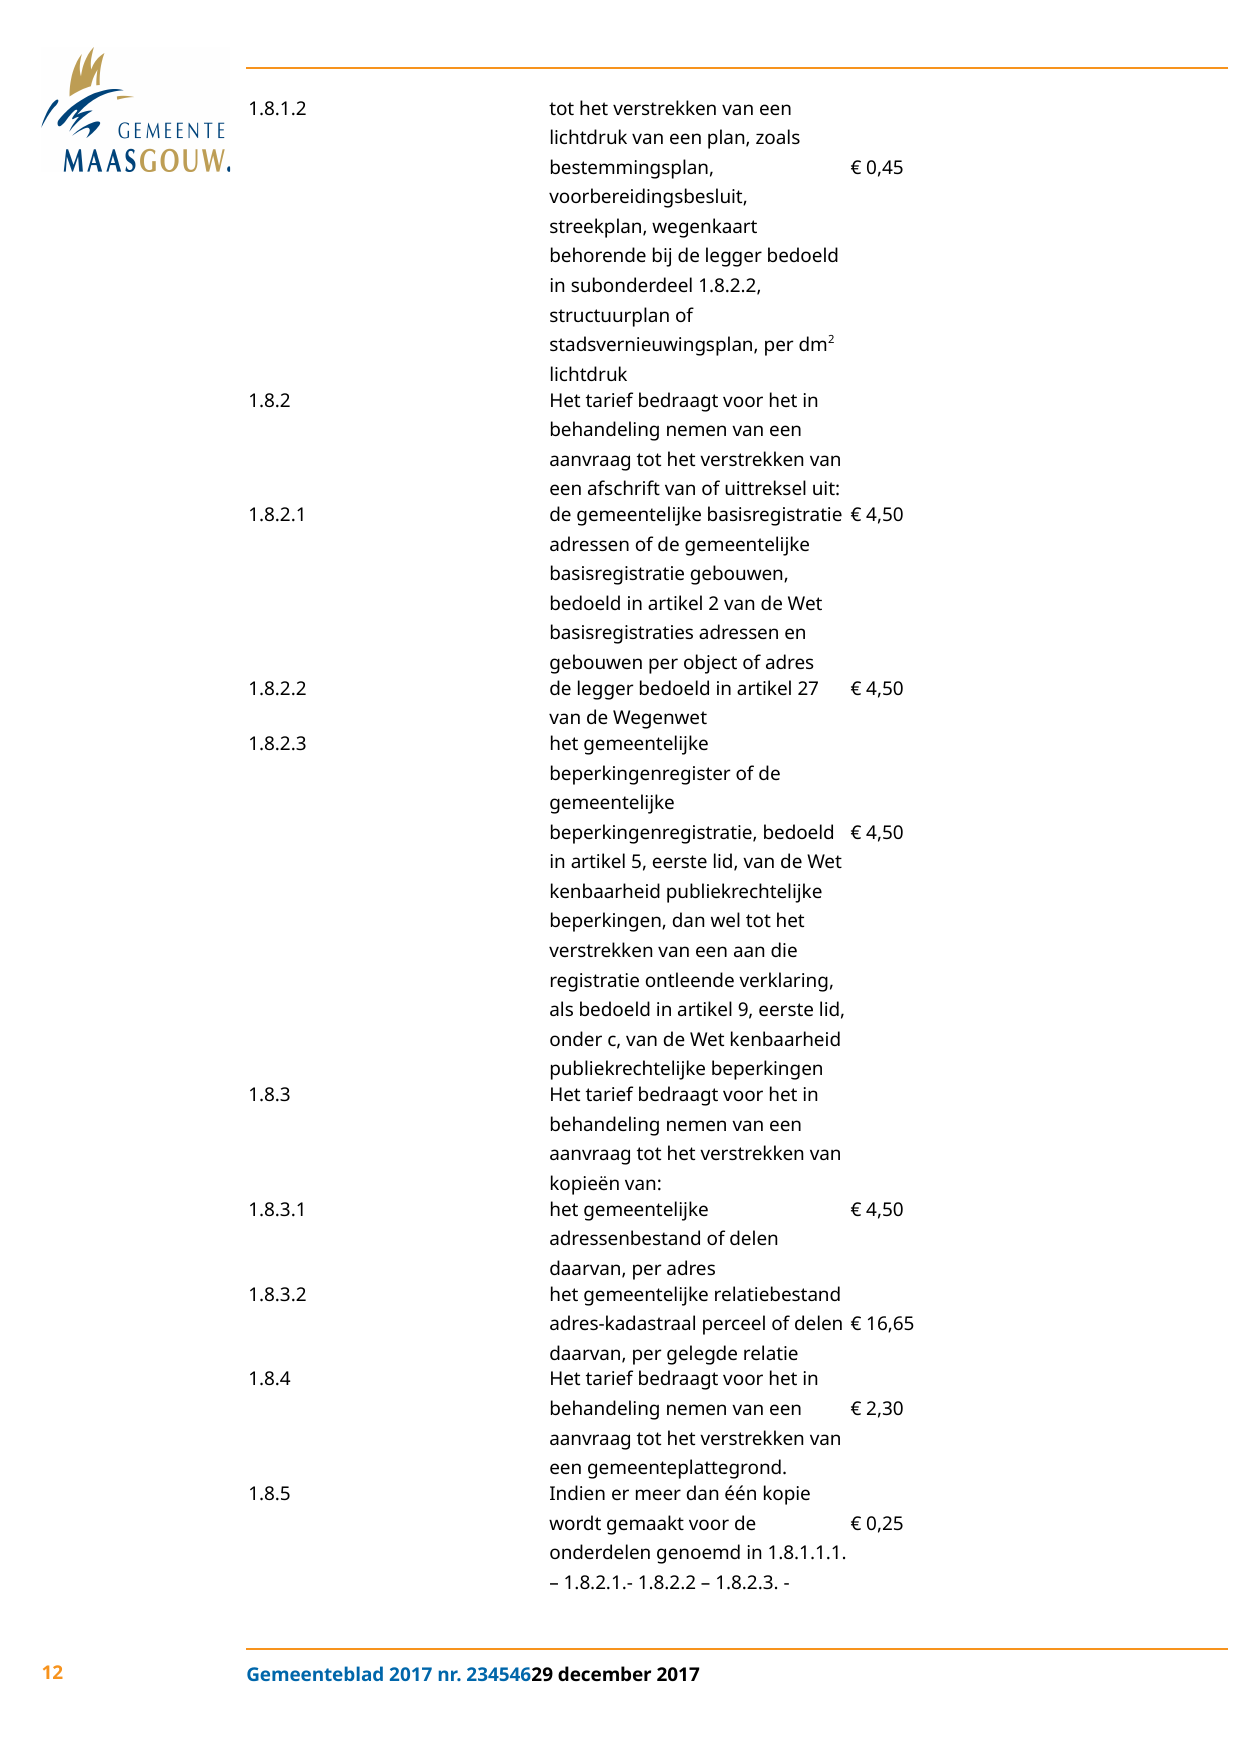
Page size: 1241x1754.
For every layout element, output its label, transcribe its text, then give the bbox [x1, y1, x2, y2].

table_cell de legger bedoeld in artikel 27 van de Wegenwet [549, 675, 850, 730]
table_cell Indien er meer dan één kopie wordt gemaakt voor de onderdelen genoemd in 1.8.1.1.1. – 1.8.2.1.- 1.8.2.2 – 1.8.2.3. [549, 1480, 850, 1594]
table_cell 1.8.5 [248, 1480, 549, 1594]
table_cell € 0,25 [850, 1480, 1152, 1594]
table_cell Het tarief bedraagt voor het in behandeling nemen van een aanvraag tot het verstrekken van een gemeenteplattegrond. [549, 1366, 850, 1480]
table_cell 1.8.3 [248, 1081, 549, 1196]
table_cell 1.8.2 [248, 387, 549, 501]
table_cell 1.8.2.2 [248, 675, 549, 730]
table_cell Het tarief bedraagt voor het in behandeling nemen van een aanvraag tot het verstrekken van kopieën van: [549, 1081, 850, 1196]
table_cell het gemeentelijke adressenbestand of delen daarvan, per adres [549, 1196, 850, 1281]
table_cell 1.8.1.2 [248, 95, 549, 387]
table_cell € 4,50 [850, 675, 1152, 730]
table_cell het gemeentelijke beperkingenregister of de gemeentelijke beperkingenregistratie, bedoeld in artikel 5, eerste lid, van de Wet kenbaarheid publiekrechtelijke beperkingen, dan wel tot het verstrekken van een aan die registratie ontleende verklaring, als bedoeld in artikel 9, eerste lid, onder c, van de Wet kenbaarheid publiekrechtelijke beperkingen [549, 730, 850, 1081]
table_cell € 4,50 [850, 730, 1152, 1081]
table_cell € 4,50 [850, 1196, 1152, 1281]
table_cell € 4,50 [850, 501, 1152, 675]
table_cell € 2,30 [850, 1366, 1152, 1480]
table_cell € 16,65 [850, 1281, 1152, 1366]
table_cell [850, 1081, 1152, 1196]
table_cell 1.8.2.1 [248, 501, 549, 675]
table_cell [850, 387, 1152, 501]
picture [41, 47, 231, 172]
table_cell tot het verstrekken van een lichtdruk van een plan, zoals bestemmingsplan, voorbereidingsbesluit, streekplan, wegenkaart behorende bij de legger bedoeld in subonderdeel 1.8.2.2, structuurplan of stadsvernieuwingsplan, per dm2 lichtdruk [549, 95, 850, 387]
table_cell Het tarief bedraagt voor het in behandeling nemen van een aanvraag tot het verstrekken van een afschrift van of uittreksel uit: [549, 387, 850, 501]
table_cell het gemeentelijke relatiebestand adres-kadastraal perceel of delen daarvan, per gelegde relatie [549, 1281, 850, 1366]
table_cell de gemeentelijke basisregistratie adressen of de gemeentelijke basisregistratie gebouwen, bedoeld in artikel 2 van de Wet basisregistraties adressen en gebouwen per object of adres [549, 501, 850, 675]
table_cell € 0,45 [850, 95, 1152, 387]
table_cell 1.8.2.3 [248, 730, 549, 1081]
table_cell 1.8.3.1 [248, 1196, 549, 1281]
table_cell 1.8.4 [248, 1366, 549, 1480]
table_cell 1.8.3.2 [248, 1281, 549, 1366]
